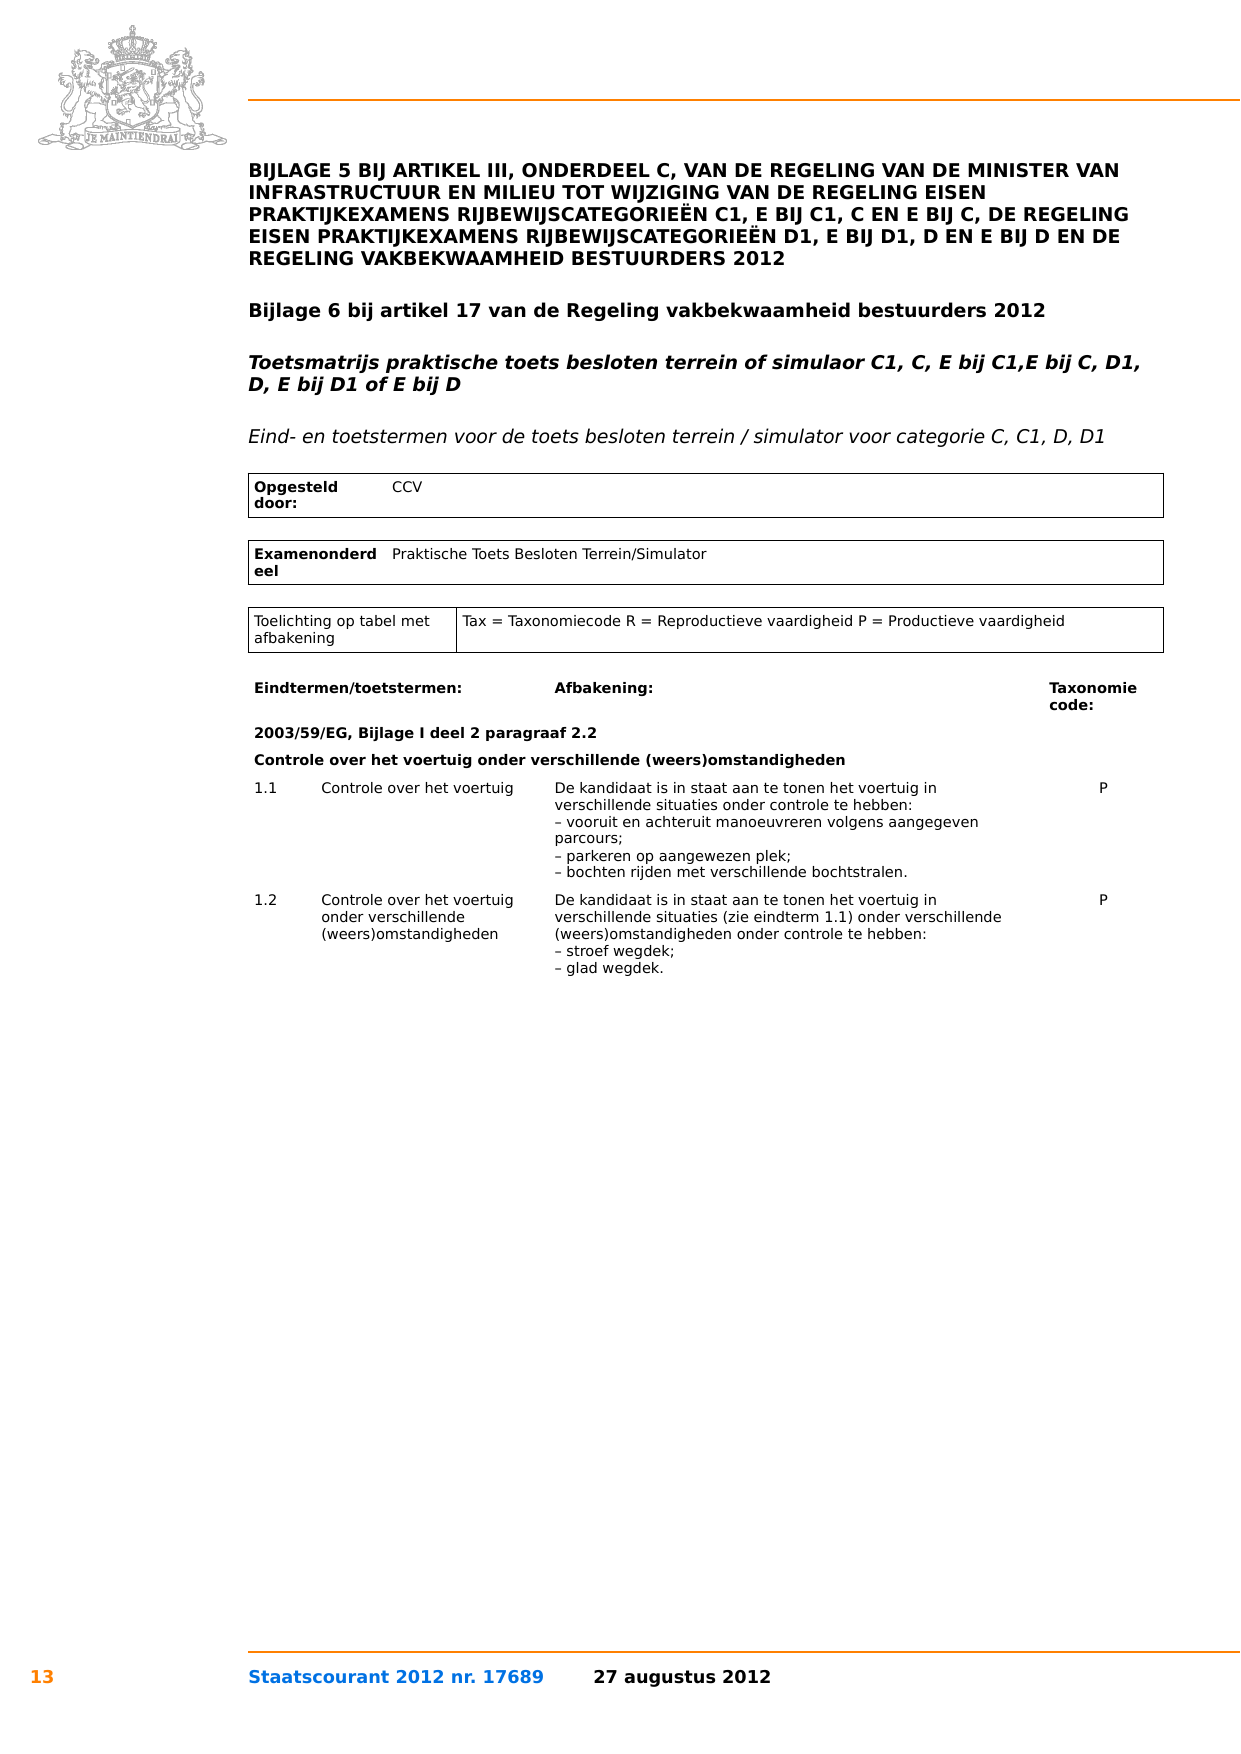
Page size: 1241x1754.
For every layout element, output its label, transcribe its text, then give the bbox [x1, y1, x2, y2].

picture [38, 25, 227, 150]
table_header Eindtermen/toetstermen: [249, 676, 548, 719]
subtitle Bijlage 6 bij artikel 17 van de Regeling vakbekwaamheid bestuurders 2012 [248, 300, 1163, 322]
table_header Toelichting op tabel met afbakening [249, 608, 456, 652]
table_header Tax = Taxonomiecode R = Reproductieve vaardigheid P = Productieve vaardigheid [457, 608, 1163, 652]
table_cell Controle over het voertuig onder verschillende (weers)omstandigheden [249, 748, 1163, 774]
subtitle BIJLAGE 5 BIJ ARTIKEL III, ONDERDEEL C, VAN DE REGELING VAN DE MINISTER VAN INFRASTRUCTUUR EN MILIEU TOT WIJZIGING VAN DE REGELING EISEN PRAKTIJKEXAMENS RIJBEWIJSCATEGORIEËN C1, E BIJ C1, C EN E BIJ C, DE REGELING EISEN PRAKTIJKEXAMENS RIJBEWIJSCATEGORIEËN D1, E BIJ D1, D EN E BIJ D EN DE REGELING VAKBEKWAAMHEID BESTUURDERS 2012 [248, 160, 1163, 270]
subtitle Toetsmatrijs praktische toets besloten terrein of simulaor C1, C, E bij C1,E bij C, D1, D, E bij D1 of E bij D [248, 352, 1163, 396]
table_cell Controle over het voertuig onder verschillende (weers)omstandigheden [316, 887, 548, 981]
table_cell 1.1 [249, 775, 315, 886]
table_cell 2003/59/EG, Bijlage I deel 2 paragraaf 2.2 [249, 720, 1163, 746]
table_cell De kandidaat is in staat aan te tonen het voertuig in verschillende situaties onder controle te hebben: – vooruit en achteruit manoeuvreren volgens aangegeven parcours; – parkeren op aangewezen plek; – bochten rijden met verschillende bochtstralen. [549, 775, 1043, 886]
table_cell 1.2 [249, 887, 315, 981]
table_header Praktische Toets Besloten Terrein/Simulator [386, 541, 1163, 584]
table_header CCV [386, 474, 1163, 517]
table_cell P [1044, 887, 1163, 981]
table_cell De kandidaat is in staat aan te tonen het voertuig in verschillende situaties (zie eindterm 1.1) onder verschillende (weers)omstandigheden onder controle te hebben: – stroef wegdek; – glad wegdek. [549, 887, 1043, 981]
table_header Taxonomie code: [1044, 676, 1163, 719]
table_header Examenonderdeel [249, 541, 386, 584]
subtitle Eind- en toetstermen voor de toets besloten terrein / simulator voor categorie C, C1, D, D1 [248, 426, 1163, 448]
table_cell P [1044, 775, 1163, 886]
table_cell Controle over het voertuig [316, 775, 548, 886]
table_header Opgesteld door: [249, 474, 386, 517]
table_header Afbakening: [549, 676, 1043, 719]
